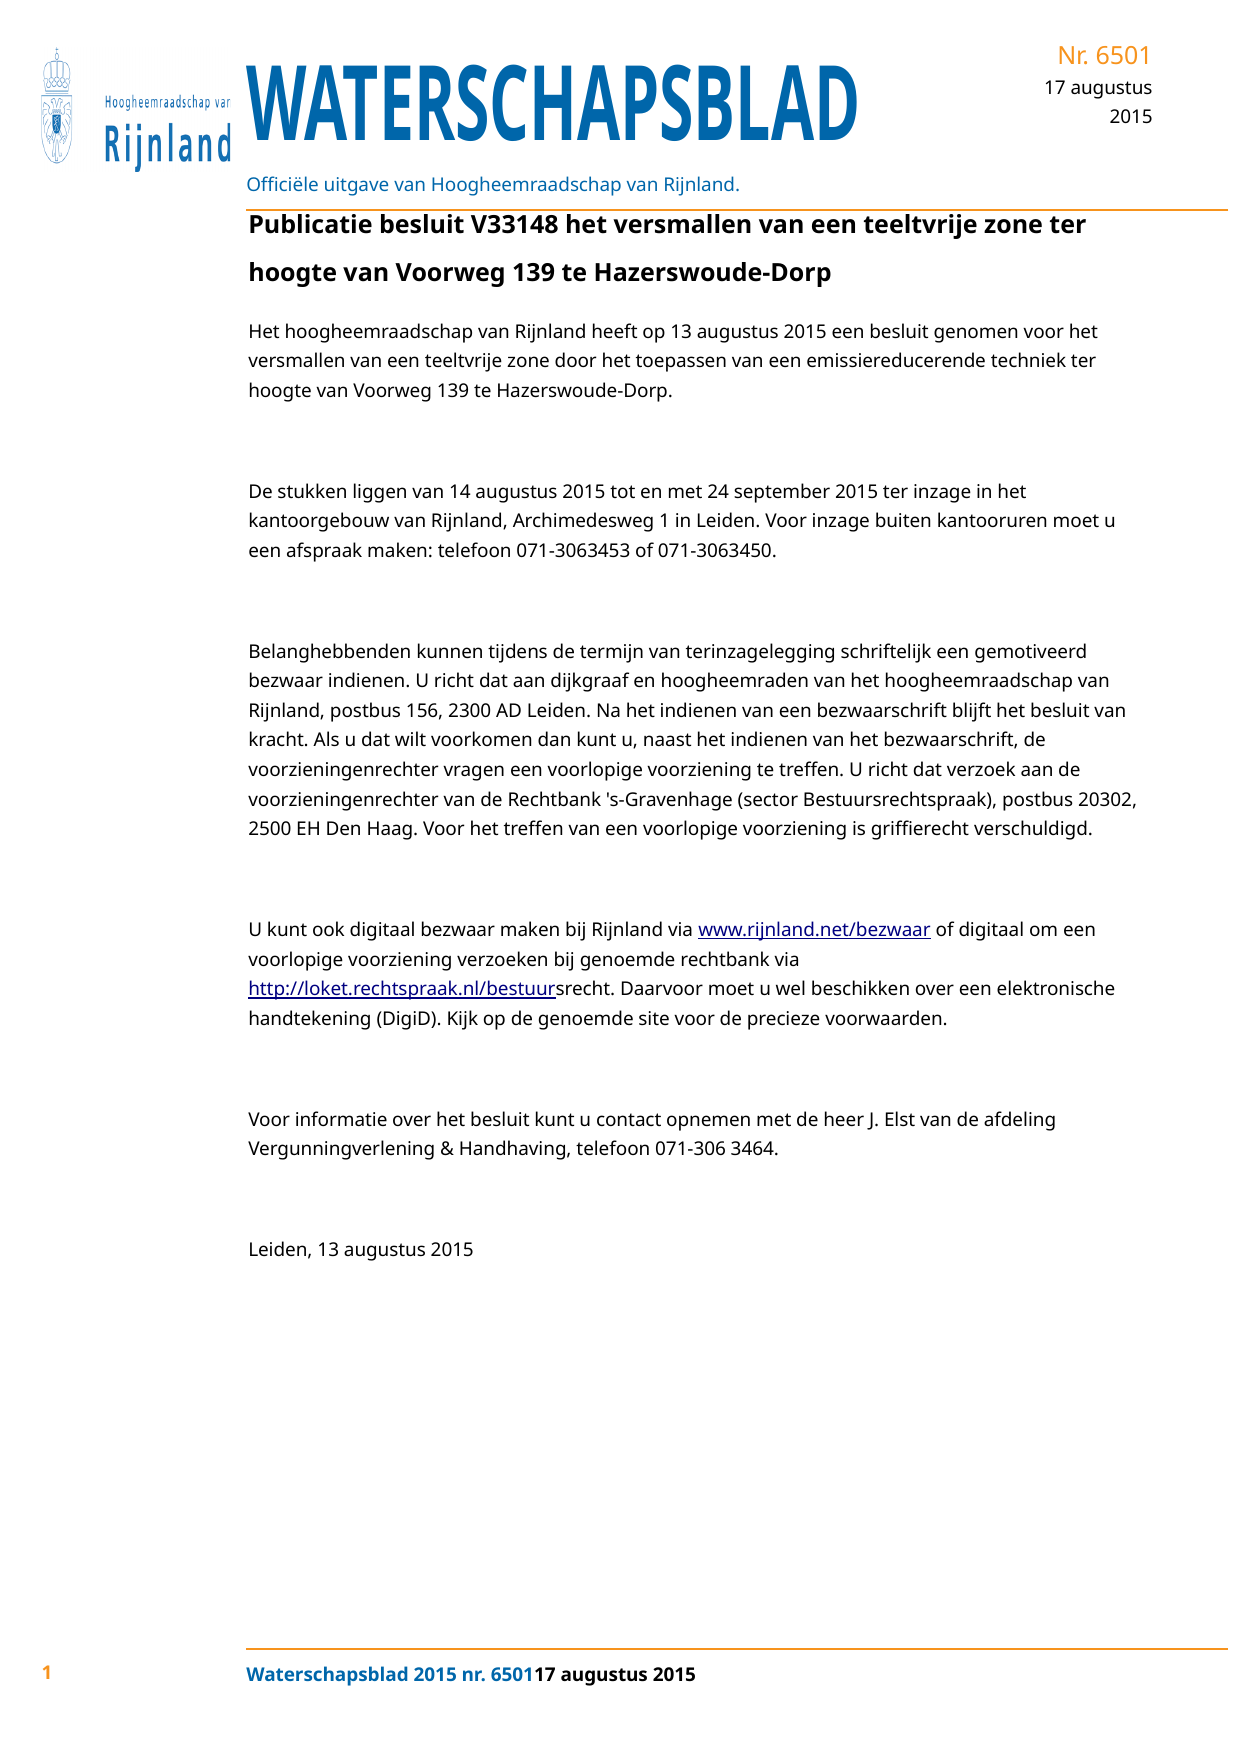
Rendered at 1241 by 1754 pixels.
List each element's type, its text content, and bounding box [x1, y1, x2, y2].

text Voor informatie over het besluit kunt u contact opnemen met de heer J. Elst van de afdeling Vergunningverlening & Handhaving, telefoon 071-306 3464. [248, 1106, 1152, 1161]
text De stukken liggen van 14 augustus 2015 tot en met 24 september 2015 ter inzage in het kantoorgebouw van Rijnland, Archimedesweg 1 in Leiden. Voor inzage buiten kantooruren moet u een afspraak maken: telefoon 071-3063453 of 071-3063450. [248, 478, 1152, 563]
text Publicatie besluit V33148 het versmallen van een teeltvrije zone ter hoogte van Voorweg 139 te Hazerswoude-Dorp [248, 211, 1152, 288]
text Leiden, 13 augustus 2015 [248, 1236, 1152, 1262]
text U kunt ook digitaal bezwaar maken bij Rijnland via www.rijnland.net/bezwaar of digitaal om een voorlopige voorziening verzoeken bij genoemde rechtbank via http://loket.rechtspraak.nl/bestuursrecht. Daarvoor moet u wel beschikken over een elektronische handtekening (DigiD). Kijk op de genoemde site voor de precieze voorwaarden. [248, 916, 1152, 1031]
text Belanghebbenden kunnen tijdens de termijn van terinzagelegging schriftelijk een gemotiveerd bezwaar indienen. U richt dat aan dijkgraaf en hoogheemraden van het hoogheemraadschap van Rijnland, postbus 156, 2300 AD Leiden. Na het indienen van een bezwaarschrift blijft het besluit van kracht. Als u dat wilt voorkomen dan kunt u, naast het indienen van het bezwaarschrift, de voorzieningenrechter vragen een voorlopige voorziening te treffen. U richt dat verzoek aan de voorzieningenrechter van de Rechtbank 's-Gravenhage (sector Bestuursrechtspraak), postbus 20302, 2500 EH Den Haag. Voor het treffen van een voorlopige voorziening is griffierecht verschuldigd. [248, 638, 1152, 841]
text Het hoogheemraadschap van Rijnland heeft op 13 augustus 2015 een besluit genomen voor het versmallen van een teeltvrije zone door het toepassen van een emissiereducerende techniek ter hoogte van Voorweg 139 te Hazerswoude-Dorp. [248, 318, 1152, 403]
picture [41, 47, 231, 172]
